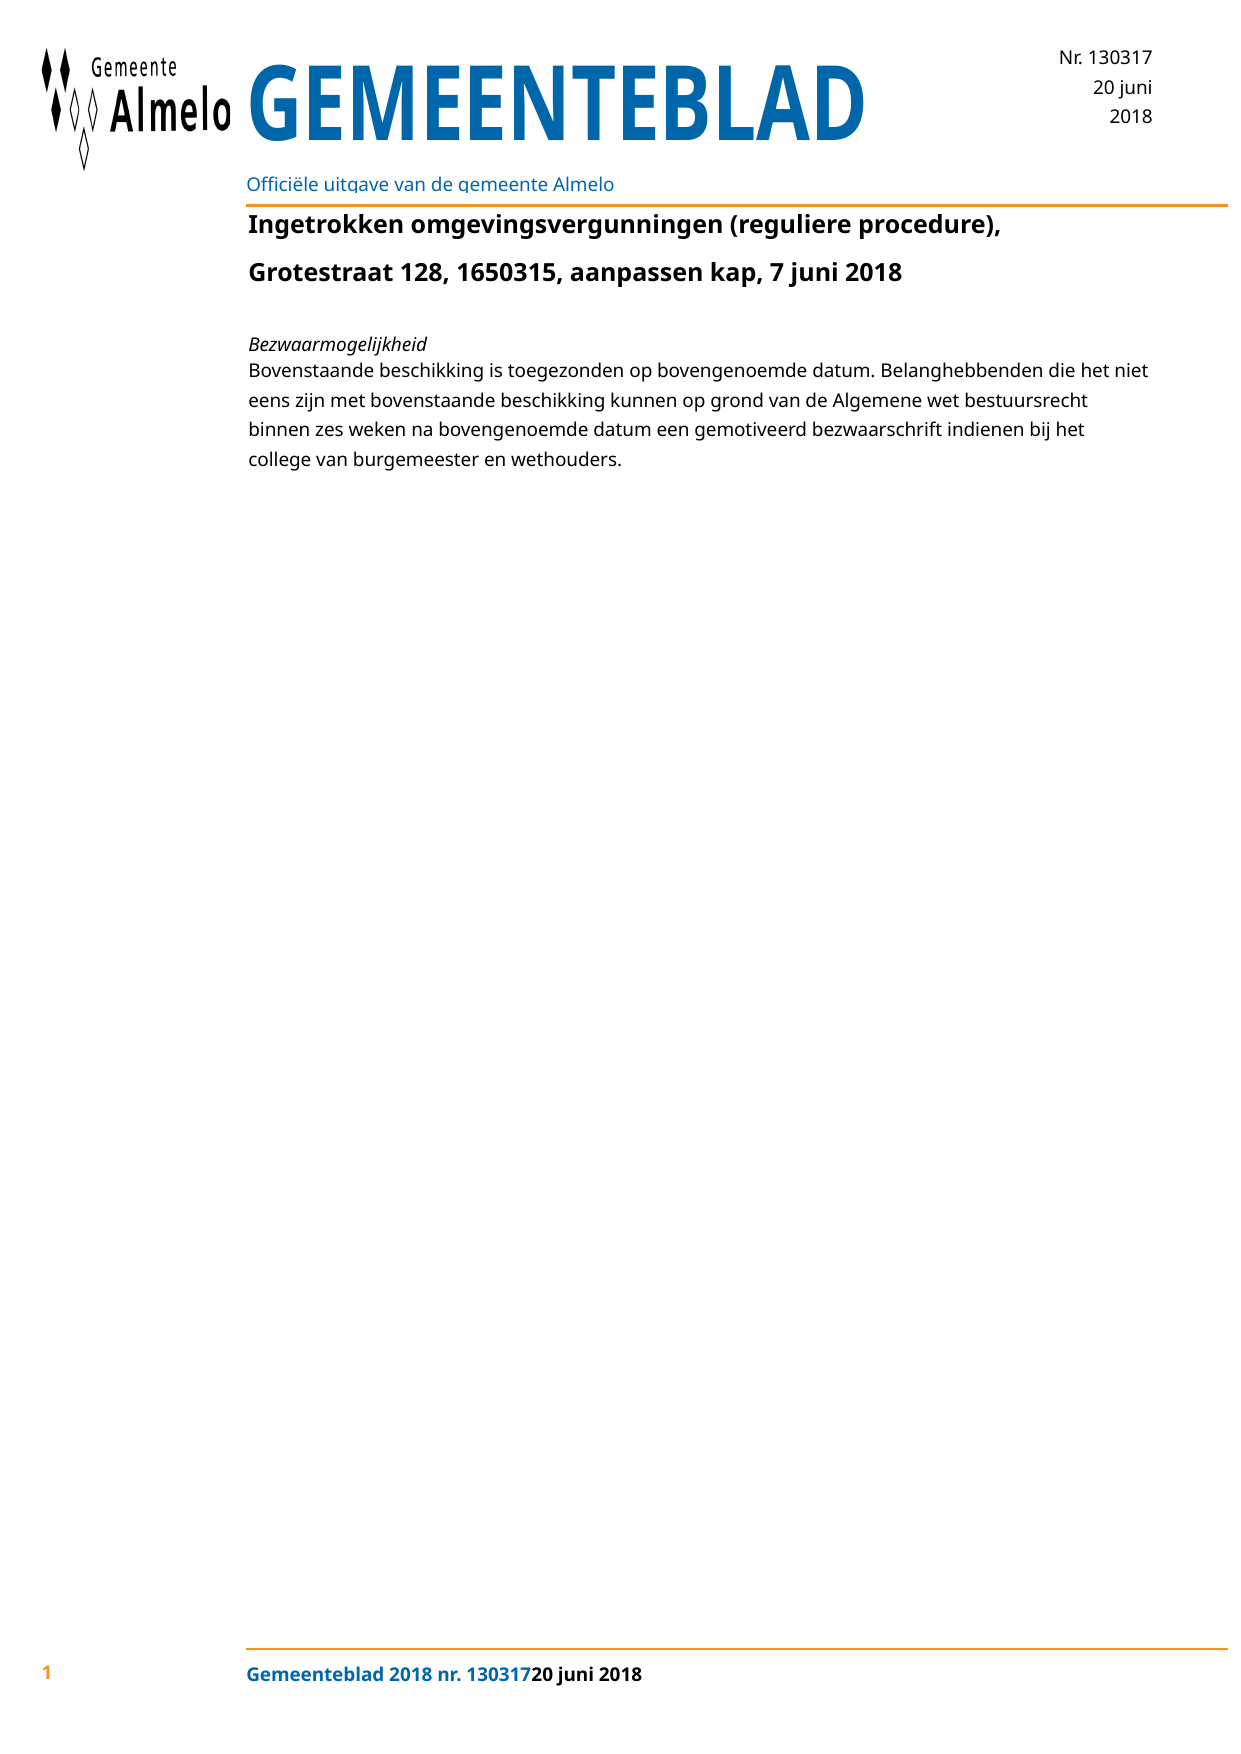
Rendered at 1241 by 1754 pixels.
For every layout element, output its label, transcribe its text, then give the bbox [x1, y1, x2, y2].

text Bezwaarmogelijkheid [248, 331, 1152, 357]
text Ingetrokken omgevingsvergunningen (reguliere procedure), Grotestraat 128, 1650315, aanpassen kap, 7 juni 2018 [248, 207, 1152, 288]
picture [41, 47, 231, 172]
text Bovenstaande beschikking is toegezonden op bovengenoemde datum. Belanghebbenden die het niet eens zijn met bovenstaande beschikking kunnen op grond van de Algemene wet bestuursrecht binnen zes weken na bovengenoemde datum een gemotiveerd bezwaarschrift indienen bij het college van burgemeester en wethouders. [248, 357, 1152, 472]
